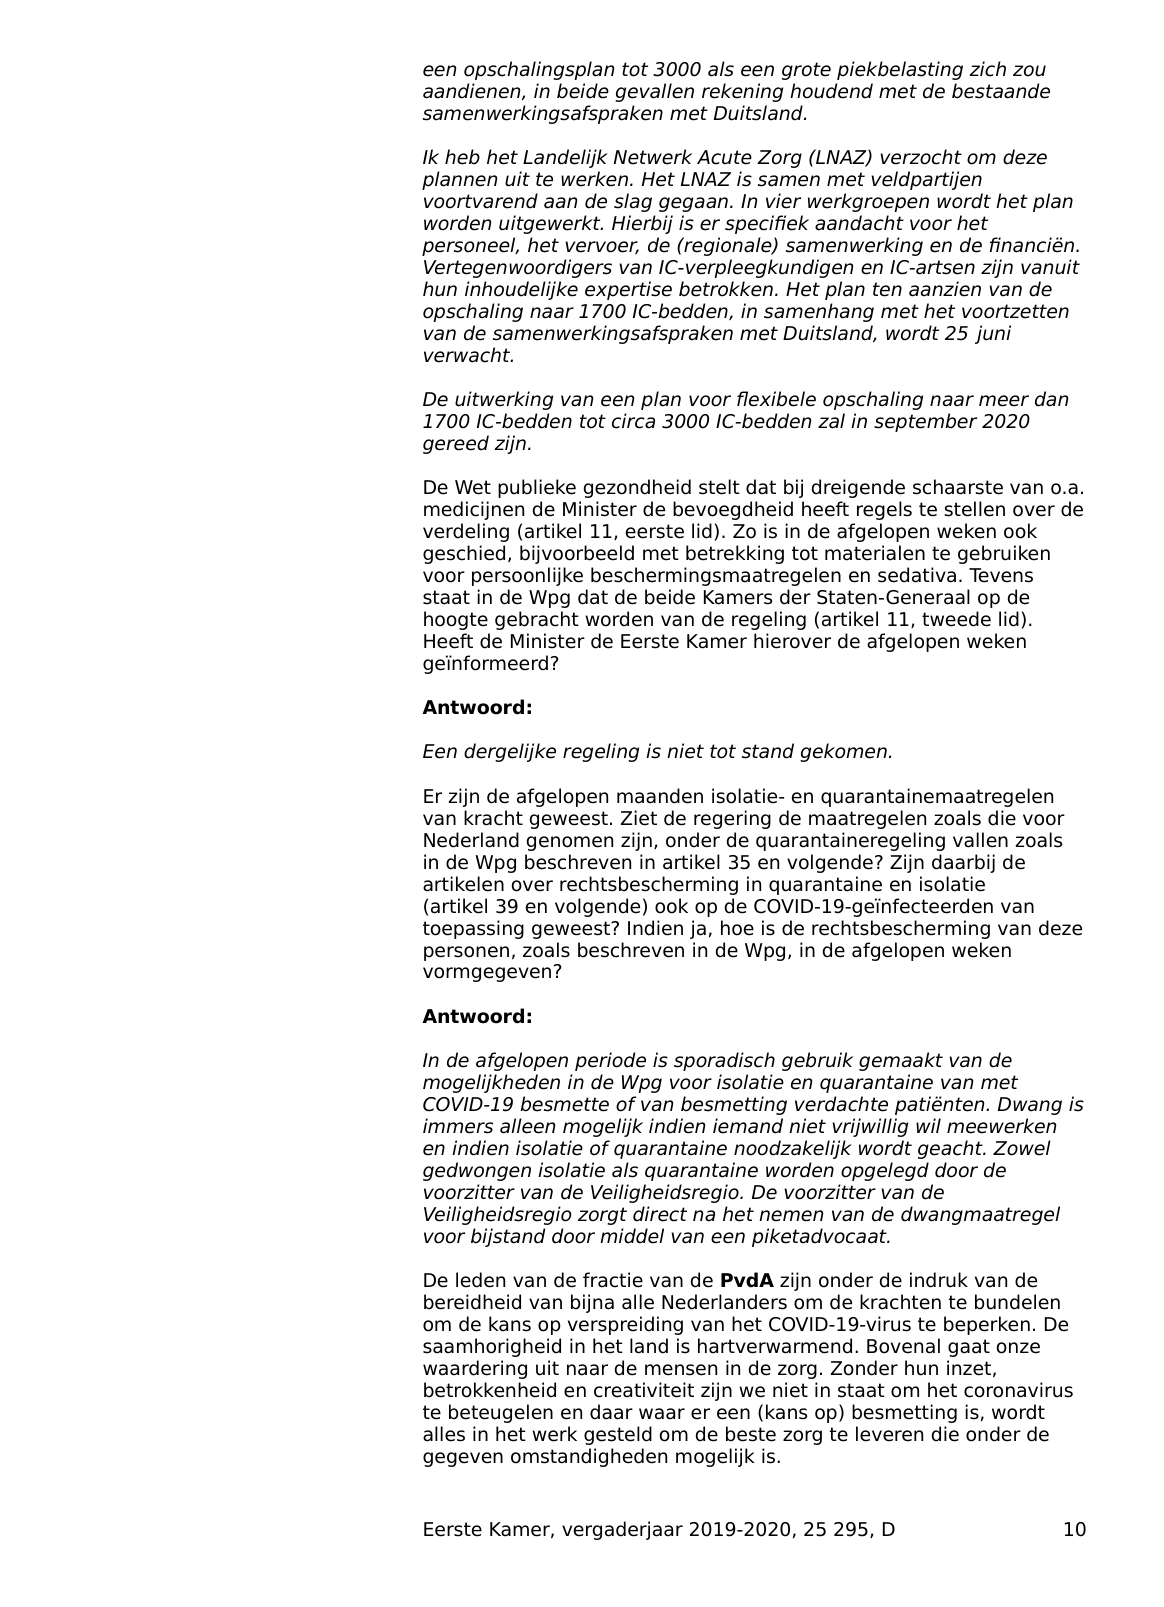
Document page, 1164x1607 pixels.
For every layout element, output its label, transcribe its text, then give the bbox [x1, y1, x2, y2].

text Ik heb het Landelijk Netwerk Acute Zorg (LNAZ) verzocht om deze plannen uit te werken. Het LNAZ is samen met veldpartijen voortvarend aan de slag gegaan. In vier werkgroepen wordt het plan worden uitgewerkt. Hierbij is er specifiek aandacht voor het personeel, het vervoer, de (regionale) samenwerking en de financiën. Vertegenwoordigers van IC-verpleegkundigen en IC-artsen zijn vanuit hun inhoudelijke expertise betrokken. Het plan ten aanzien van de opschaling naar 1700 IC-bedden, in samenhang met het voortzetten van de samenwerkingsafspraken met Duitsland, wordt 25 juni verwacht. [422, 147, 1087, 367]
text De Wet publieke gezondheid stelt dat bij dreigende schaarste van o.a. medicijnen de Minister de bevoegdheid heeft regels te stellen over de verdeling (artikel 11, eerste lid). Zo is in de afgelopen weken ook geschied, bijvoorbeeld met betrekking tot materialen te gebruiken voor persoonlijke beschermingsmaatregelen en sedativa. Tevens staat in de Wpg dat de beide Kamers der Staten-Generaal op de hoogte gebracht worden van de regeling (artikel 11, tweede lid). Heeft de Minister de Eerste Kamer hierover de afgelopen weken geïnformeerd? [422, 477, 1087, 675]
text De leden van de fractie van de PvdA zijn onder de indruk van de bereidheid van bijna alle Nederlanders om de krachten te bundelen om de kans op verspreiding van het COVID-19-virus te beperken. De saamhorigheid in het land is hartverwarmend. Bovenal gaat onze waardering uit naar de mensen in de zorg. Zonder hun inzet, betrokkenheid en creativiteit zijn we niet in staat om het coronavirus te beteugelen en daar waar er een (kans op) besmetting is, wordt alles in het werk gesteld om de beste zorg te leveren die onder de gegeven omstandigheden mogelijk is. [422, 1270, 1087, 1468]
text Er zijn de afgelopen maanden isolatie- en quarantainemaatregelen van kracht geweest. Ziet de regering de maatregelen zoals die voor Nederland genomen zijn, onder de quarantaineregeling vallen zoals in de Wpg beschreven in artikel 35 en volgende? Zijn daarbij de artikelen over rechtsbescherming in quarantaine en isolatie (artikel 39 en volgende) ook op de COVID-19-geïnfecteerden van toepassing geweest? Indien ja, hoe is de rechtsbescherming van deze personen, zoals beschreven in de Wpg, in de afgelopen weken vormgegeven? [422, 786, 1087, 983]
text De uitwerking van een plan voor flexibele opschaling naar meer dan 1700 IC-bedden tot circa 3000 IC-bedden zal in september 2020 gereed zijn. [422, 389, 1087, 455]
subtitle Antwoord: [422, 697, 1087, 719]
text In de afgelopen periode is sporadisch gebruik gemaakt van de mogelijkheden in de Wpg voor isolatie en quarantaine van met COVID-19 besmette of van besmetting verdachte patiënten. Dwang is immers alleen mogelijk indien iemand niet vrijwillig wil meewerken en indien isolatie of quarantaine noodzakelijk wordt geacht. Zowel gedwongen isolatie als quarantaine worden opgelegd door de voorzitter van de Veiligheidsregio. De voorzitter van de Veiligheidsregio zorgt direct na het nemen van de dwangmaatregel voor bijstand door middel van een piketadvocaat. [422, 1050, 1087, 1248]
text Een dergelijke regeling is niet tot stand gekomen. [422, 741, 1087, 763]
subtitle Antwoord: [422, 1006, 1087, 1028]
text een opschalingsplan tot 3000 als een grote piekbelasting zich zou aandienen, in beide gevallen rekening houdend met de bestaande samenwerkingsafspraken met Duitsland. [422, 59, 1087, 125]
